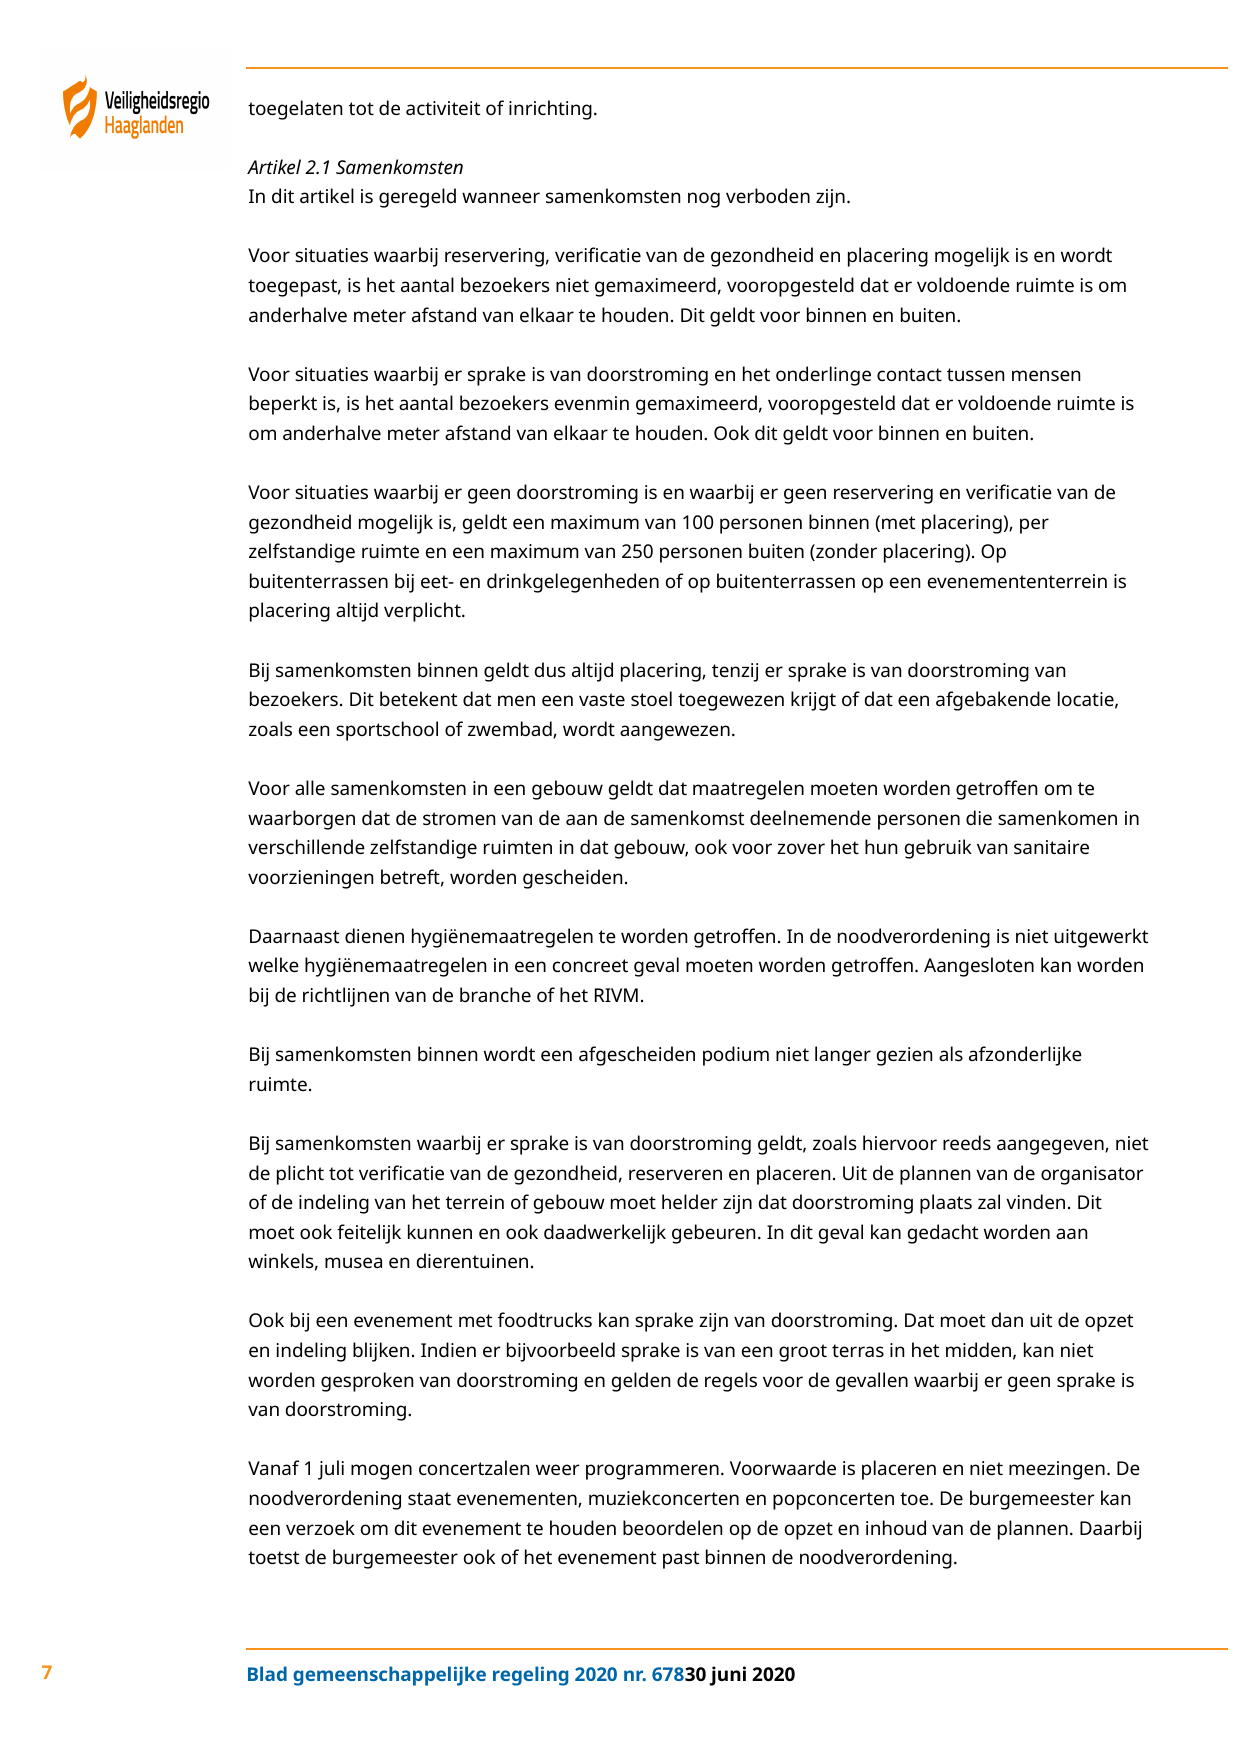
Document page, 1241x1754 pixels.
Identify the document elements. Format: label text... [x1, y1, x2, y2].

text Vanaf 1 juli mogen concertzalen weer programmeren. Voorwaarde is placeren en niet meezingen. De noodverordening staat evenementen, muziekconcerten en popconcerten toe. De burgemeester kan een verzoek om dit evenement te houden beoordelen op de opzet en inhoud van de plannen. Daarbij toetst de burgemeester ook of het evenement past binnen de noodverordening. [248, 1456, 1152, 1570]
text Voor situaties waarbij reservering, verificatie van de gezondheid en placering mogelijk is en wordt toegepast, is het aantal bezoekers niet gemaximeerd, vooropgesteld dat er voldoende ruimte is om anderhalve meter afstand van elkaar te houden. Dit geldt voor binnen en buiten. [248, 243, 1152, 328]
text Voor situaties waarbij er sprake is van doorstroming en het onderlinge contact tussen mensen beperkt is, is het aantal bezoekers evenmin gemaximeerd, vooropgesteld dat er voldoende ruimte is om anderhalve meter afstand van elkaar te houden. Ook dit geldt voor binnen en buiten. [248, 361, 1152, 446]
text In dit artikel is geregeld wanneer samenkomsten nog verboden zijn. [248, 183, 1152, 209]
text Bij samenkomsten waarbij er sprake is van doorstroming geldt, zoals hiervoor reeds aangegeven, niet de plicht tot verificatie van de gezondheid, reserveren en placeren. Uit de plannen van de organisator of de indeling van het terrein of gebouw moet helder zijn dat doorstroming plaats zal vinden. Dit moet ook feitelijk kunnen en ook daadwerkelijk gebeuren. In dit geval kan gedacht worden aan winkels, musea en dierentuinen. [248, 1130, 1152, 1274]
text Ook bij een evenement met foodtrucks kan sprake zijn van doorstroming. Dat moet dan uit de opzet en indeling blijken. Indien er bijvoorbeeld sprake is van een groot terras in het midden, kan niet worden gesproken van doorstroming en gelden de regels voor de gevallen waarbij er geen sprake is van doorstroming. [248, 1308, 1152, 1422]
text Bij samenkomsten binnen geldt dus altijd placering, tenzij er sprake is van doorstroming van bezoekers. Dit betekent dat men een vaste stoel toegewezen krijgt of dat een afgebakende locatie, zoals een sportschool of zwembad, wordt aangewezen. [248, 657, 1152, 742]
picture [41, 47, 231, 172]
text Daarnaast dienen hygiënemaatregelen te worden getroffen. In de noodverordening is niet uitgewerkt welke hygiënemaatregelen in een concreet geval moeten worden getroffen. Aangesloten kan worden bij de richtlijnen van de branche of het RIVM. [248, 923, 1152, 1008]
text Voor alle samenkomsten in een gebouw geldt dat maatregelen moeten worden getroffen om te waarborgen dat de stromen van de aan de samenkomst deelnemende personen die samenkomen in verschillende zelfstandige ruimten in dat gebouw, ook voor zover het hun gebruik van sanitaire voorzieningen betreft, worden gescheiden. [248, 775, 1152, 890]
text Artikel 2.1 Samenkomsten [248, 154, 1152, 180]
text Voor situaties waarbij er geen doorstroming is en waarbij er geen reservering en verificatie van de gezondheid mogelijk is, geldt een maximum van 100 personen binnen (met placering), per zelfstandige ruimte en een maximum van 250 personen buiten (zonder placering). Op buitenterrassen bij eet- en drinkgelegenheden of op buitenterrassen op een evenemententerrein is placering altijd verplicht. [248, 479, 1152, 623]
text toegelaten tot de activiteit of inrichting. [248, 95, 1152, 121]
text Bij samenkomsten binnen wordt een afgescheiden podium niet langer gezien als afzonderlijke ruimte. [248, 1041, 1152, 1097]
